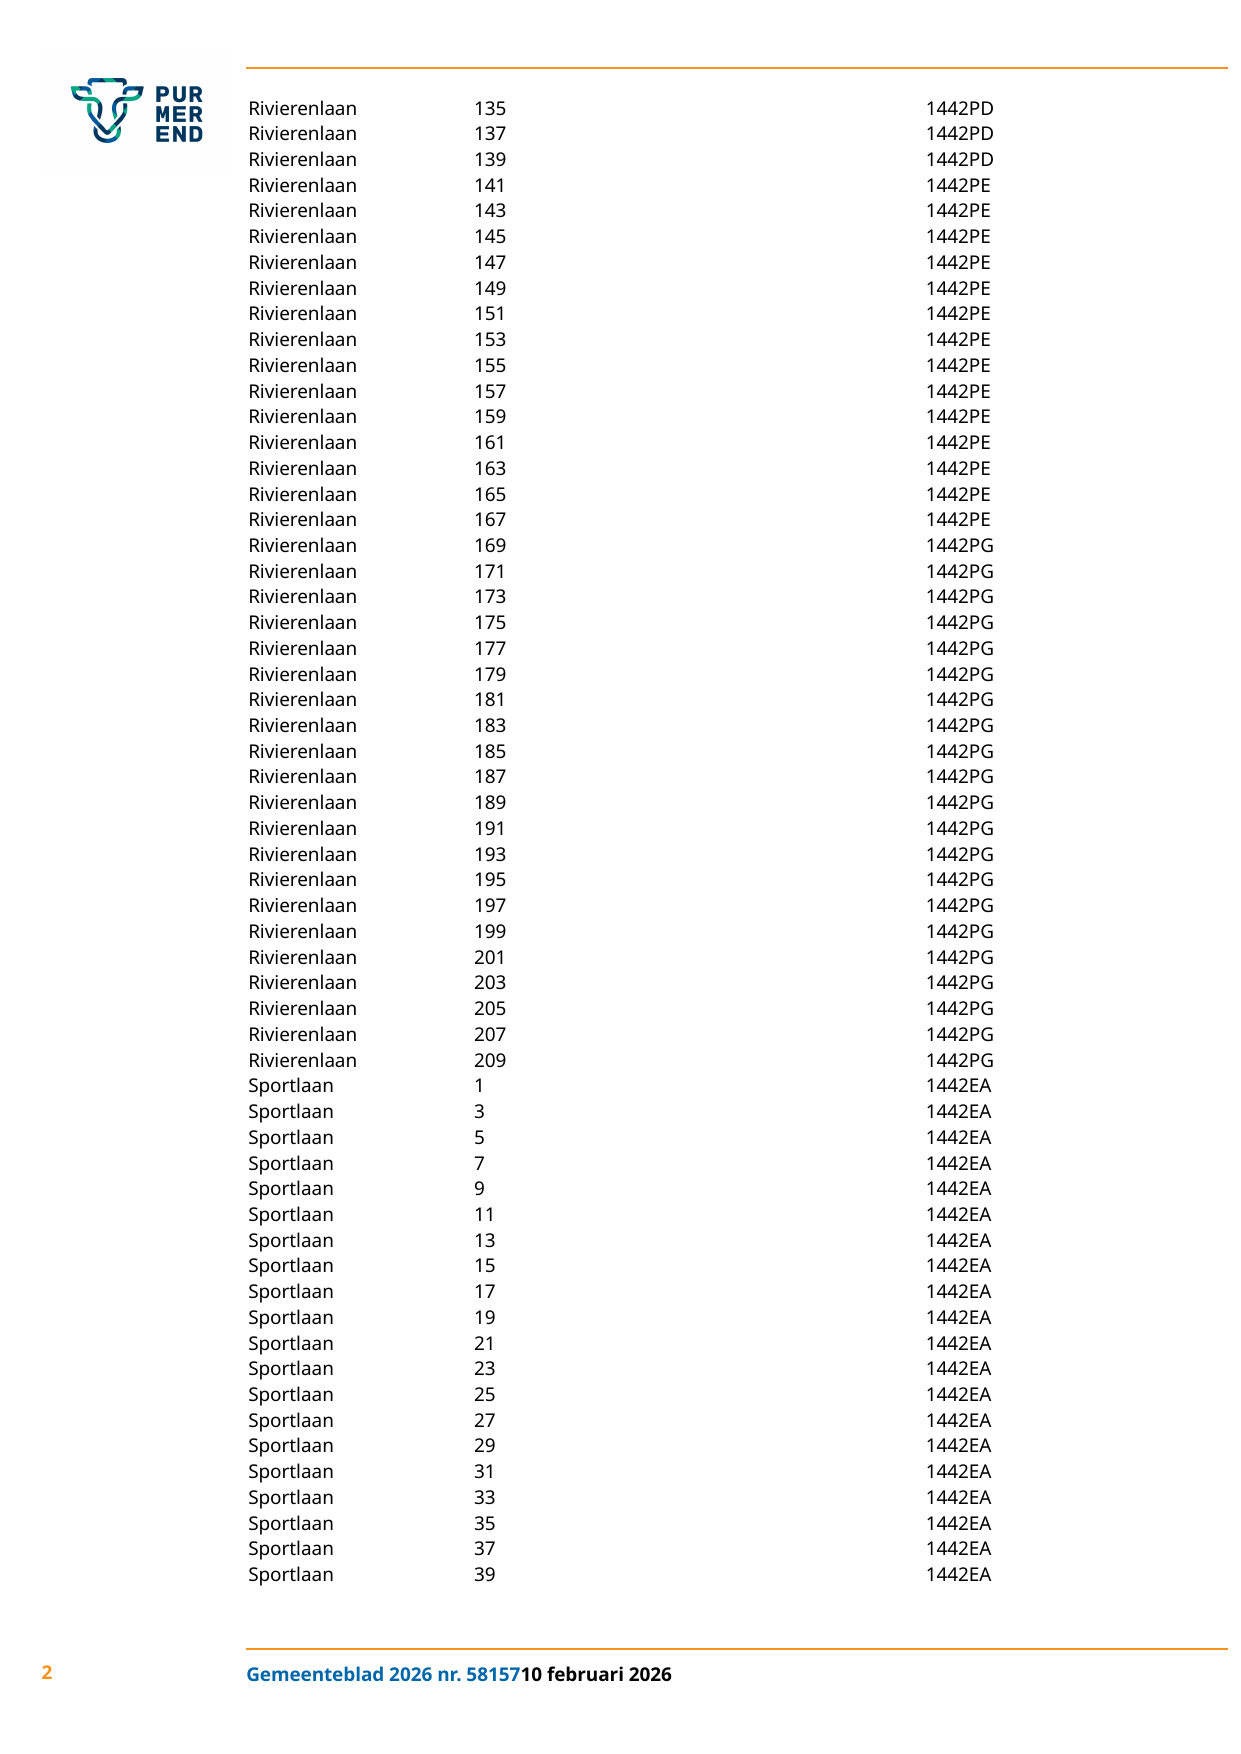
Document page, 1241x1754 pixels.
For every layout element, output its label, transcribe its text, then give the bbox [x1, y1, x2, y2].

table_cell Rivierenlaan [248, 841, 474, 867]
table_cell Rivierenlaan [248, 275, 474, 301]
table_cell Rivierenlaan [248, 352, 474, 378]
table_cell [700, 378, 926, 403]
picture [41, 47, 231, 172]
table_cell [700, 1253, 926, 1278]
table_cell [700, 326, 926, 352]
table_cell 185 [474, 738, 700, 764]
table_cell [700, 712, 926, 738]
table_cell [700, 738, 926, 764]
table_cell [700, 1150, 926, 1175]
table_cell Rivierenlaan [248, 970, 474, 995]
table_cell 1442PG [926, 1021, 1152, 1047]
table_cell Sportlaan [248, 1381, 474, 1407]
table_cell 207 [474, 1021, 700, 1047]
table_cell [700, 1201, 926, 1227]
table_cell 165 [474, 481, 700, 506]
table_cell Rivierenlaan [248, 326, 474, 352]
table_cell [700, 1073, 926, 1098]
table_cell Sportlaan [248, 1433, 474, 1458]
table_cell 1442PG [926, 635, 1152, 661]
table_cell [700, 995, 926, 1021]
table_cell 1442PG [926, 584, 1152, 609]
table_cell 1442EA [926, 1278, 1152, 1304]
table_cell 1442EA [926, 1330, 1152, 1356]
table_cell 1442EA [926, 1201, 1152, 1227]
table_cell 145 [474, 224, 700, 249]
table_cell 31 [474, 1459, 700, 1484]
table_cell Rivierenlaan [248, 764, 474, 789]
table_cell 1442PG [926, 841, 1152, 867]
table_cell Rivierenlaan [248, 661, 474, 687]
table_cell 1442PE [926, 224, 1152, 249]
table_cell Sportlaan [248, 1536, 474, 1561]
table_cell 1442EA [926, 1073, 1152, 1098]
table_cell 1442PG [926, 712, 1152, 738]
table_cell [700, 558, 926, 584]
table_cell Rivierenlaan [248, 944, 474, 969]
table_cell 197 [474, 893, 700, 918]
table_cell 1442EA [926, 1381, 1152, 1407]
table_cell 191 [474, 815, 700, 841]
table_cell [700, 1433, 926, 1458]
table_cell [700, 1330, 926, 1356]
table_cell Sportlaan [248, 1073, 474, 1098]
table_cell 155 [474, 352, 700, 378]
table_cell 147 [474, 249, 700, 275]
table_cell 1442PG [926, 764, 1152, 789]
table_cell [700, 95, 926, 121]
table_cell [700, 764, 926, 789]
table_cell [700, 1124, 926, 1150]
table_cell [700, 584, 926, 609]
table_cell 7 [474, 1150, 700, 1175]
table_cell Rivierenlaan [248, 404, 474, 429]
table_cell Rivierenlaan [248, 1021, 474, 1047]
table_cell 1442EA [926, 1459, 1152, 1484]
table_cell [700, 1561, 926, 1587]
table_cell 157 [474, 378, 700, 403]
table_cell 149 [474, 275, 700, 301]
table_cell 1442PE [926, 378, 1152, 403]
table_cell 25 [474, 1381, 700, 1407]
table_cell [700, 790, 926, 815]
table_cell 1442EA [926, 1561, 1152, 1587]
table_cell [700, 1407, 926, 1433]
table_cell 1442EA [926, 1356, 1152, 1381]
table_cell Sportlaan [248, 1175, 474, 1201]
table_cell Rivierenlaan [248, 172, 474, 198]
table_cell 1442PG [926, 893, 1152, 918]
table_cell 35 [474, 1510, 700, 1536]
table_cell 175 [474, 609, 700, 635]
table_cell 1442PE [926, 481, 1152, 506]
table_cell Rivierenlaan [248, 121, 474, 146]
table_cell [700, 1510, 926, 1536]
table_cell 195 [474, 867, 700, 892]
table_cell [700, 970, 926, 995]
table_cell 139 [474, 146, 700, 172]
table_cell 177 [474, 635, 700, 661]
table_cell Sportlaan [248, 1304, 474, 1330]
table_cell 1442PG [926, 661, 1152, 687]
table_cell [700, 1278, 926, 1304]
table_cell 1442PD [926, 95, 1152, 121]
table_cell 161 [474, 429, 700, 455]
table_cell Rivierenlaan [248, 455, 474, 481]
table_cell 169 [474, 532, 700, 558]
table_cell [700, 224, 926, 249]
table_cell 1442PG [926, 918, 1152, 944]
table_cell 1442PG [926, 532, 1152, 558]
table_cell Rivierenlaan [248, 867, 474, 892]
table_cell 205 [474, 995, 700, 1021]
table_cell 15 [474, 1253, 700, 1278]
table_cell 1442PE [926, 275, 1152, 301]
table_cell 33 [474, 1484, 700, 1510]
table_cell Rivierenlaan [248, 712, 474, 738]
table_cell 209 [474, 1047, 700, 1072]
table_cell 1442EA [926, 1407, 1152, 1433]
table_cell 19 [474, 1304, 700, 1330]
table_cell 5 [474, 1124, 700, 1150]
table_cell 1 [474, 1073, 700, 1098]
table_cell 3 [474, 1098, 700, 1124]
table_cell [700, 944, 926, 969]
table_cell [700, 429, 926, 455]
table_cell 1442PE [926, 249, 1152, 275]
table_cell Rivierenlaan [248, 506, 474, 532]
table_cell [700, 1356, 926, 1381]
table_cell Rivierenlaan [248, 584, 474, 609]
table_cell 1442PE [926, 198, 1152, 223]
table_cell 23 [474, 1356, 700, 1381]
table_cell [700, 1381, 926, 1407]
table_cell Rivierenlaan [248, 609, 474, 635]
table_cell Sportlaan [248, 1124, 474, 1150]
table_cell Sportlaan [248, 1561, 474, 1587]
table_cell Sportlaan [248, 1278, 474, 1304]
table_cell 173 [474, 584, 700, 609]
table_cell 1442EA [926, 1536, 1152, 1561]
table_cell 179 [474, 661, 700, 687]
table_cell 1442EA [926, 1484, 1152, 1510]
table_cell Rivierenlaan [248, 481, 474, 506]
table_cell 167 [474, 506, 700, 532]
table_cell Sportlaan [248, 1253, 474, 1278]
table_cell 1442EA [926, 1510, 1152, 1536]
table_cell 135 [474, 95, 700, 121]
table_cell Sportlaan [248, 1407, 474, 1433]
table_cell 1442EA [926, 1175, 1152, 1201]
table_cell 1442PG [926, 738, 1152, 764]
table_cell 1442PG [926, 944, 1152, 969]
table_cell [700, 1098, 926, 1124]
table_cell 1442EA [926, 1304, 1152, 1330]
table_cell Rivierenlaan [248, 95, 474, 121]
table_cell 137 [474, 121, 700, 146]
table_cell [700, 146, 926, 172]
table_cell [700, 1536, 926, 1561]
table_cell 189 [474, 790, 700, 815]
table_cell 1442PE [926, 326, 1152, 352]
table_cell 143 [474, 198, 700, 223]
table_cell [700, 172, 926, 198]
table_cell 1442PG [926, 815, 1152, 841]
table_cell Sportlaan [248, 1356, 474, 1381]
table_cell [700, 687, 926, 712]
table_cell 1442PG [926, 970, 1152, 995]
table_cell [700, 1484, 926, 1510]
table_cell 1442PE [926, 429, 1152, 455]
table_cell Rivierenlaan [248, 429, 474, 455]
table_cell 1442PE [926, 352, 1152, 378]
table_cell [700, 661, 926, 687]
table_cell Sportlaan [248, 1459, 474, 1484]
table_cell [700, 867, 926, 892]
table_cell 1442EA [926, 1433, 1152, 1458]
table_cell [700, 1047, 926, 1072]
table_cell Rivierenlaan [248, 249, 474, 275]
table_cell 153 [474, 326, 700, 352]
table_cell 199 [474, 918, 700, 944]
table_cell [700, 352, 926, 378]
table_cell [700, 121, 926, 146]
table_cell [700, 1227, 926, 1253]
table_cell [700, 635, 926, 661]
table_cell [700, 506, 926, 532]
table_cell 1442PG [926, 995, 1152, 1021]
table_cell Rivierenlaan [248, 378, 474, 403]
table_cell 1442PE [926, 172, 1152, 198]
table_cell 203 [474, 970, 700, 995]
table_cell Rivierenlaan [248, 198, 474, 223]
table_cell [700, 609, 926, 635]
table_cell 37 [474, 1536, 700, 1561]
table_cell Rivierenlaan [248, 815, 474, 841]
table_cell 163 [474, 455, 700, 481]
table_cell 29 [474, 1433, 700, 1458]
table_cell 1442EA [926, 1150, 1152, 1175]
table_cell 1442EA [926, 1227, 1152, 1253]
table_cell Rivierenlaan [248, 301, 474, 326]
table_cell 1442PG [926, 558, 1152, 584]
table_cell Sportlaan [248, 1150, 474, 1175]
table_cell Rivierenlaan [248, 558, 474, 584]
table_cell 1442EA [926, 1253, 1152, 1278]
table_cell 181 [474, 687, 700, 712]
table_cell Rivierenlaan [248, 893, 474, 918]
table_cell 1442PG [926, 790, 1152, 815]
table_cell 17 [474, 1278, 700, 1304]
table_cell Rivierenlaan [248, 738, 474, 764]
table_cell Rivierenlaan [248, 790, 474, 815]
table_cell 1442PE [926, 506, 1152, 532]
table_cell 151 [474, 301, 700, 326]
table_cell [700, 1021, 926, 1047]
table_cell 27 [474, 1407, 700, 1433]
table_cell [700, 1175, 926, 1201]
table_cell 1442EA [926, 1124, 1152, 1150]
table_cell Rivierenlaan [248, 224, 474, 249]
table_cell 1442EA [926, 1098, 1152, 1124]
table_cell [700, 918, 926, 944]
table_cell [700, 404, 926, 429]
table_cell [700, 249, 926, 275]
table_cell 1442PG [926, 1047, 1152, 1072]
table_cell [700, 481, 926, 506]
table_cell 159 [474, 404, 700, 429]
table_cell 201 [474, 944, 700, 969]
table_cell Rivierenlaan [248, 635, 474, 661]
table_cell [700, 1459, 926, 1484]
table_cell Rivierenlaan [248, 995, 474, 1021]
table_cell [700, 198, 926, 223]
table_cell Rivierenlaan [248, 146, 474, 172]
table_cell 1442PE [926, 404, 1152, 429]
table_cell Rivierenlaan [248, 918, 474, 944]
table_cell 1442PG [926, 867, 1152, 892]
table_cell Rivierenlaan [248, 687, 474, 712]
table_cell 21 [474, 1330, 700, 1356]
table_cell 1442PG [926, 609, 1152, 635]
table_cell Sportlaan [248, 1330, 474, 1356]
table_cell [700, 893, 926, 918]
table_cell 1442PD [926, 146, 1152, 172]
table_cell 1442PD [926, 121, 1152, 146]
table_cell Sportlaan [248, 1201, 474, 1227]
table_cell [700, 815, 926, 841]
table_cell [700, 301, 926, 326]
table_cell 193 [474, 841, 700, 867]
table_cell 187 [474, 764, 700, 789]
table_cell 9 [474, 1175, 700, 1201]
table_cell 1442PG [926, 687, 1152, 712]
table_cell 171 [474, 558, 700, 584]
table_cell 11 [474, 1201, 700, 1227]
table_cell 39 [474, 1561, 700, 1587]
table_cell [700, 275, 926, 301]
table_cell Sportlaan [248, 1098, 474, 1124]
table_cell 13 [474, 1227, 700, 1253]
table_cell 183 [474, 712, 700, 738]
table_cell [700, 841, 926, 867]
table_cell 1442PE [926, 455, 1152, 481]
table_cell [700, 1304, 926, 1330]
table_cell Sportlaan [248, 1227, 474, 1253]
table_cell Rivierenlaan [248, 1047, 474, 1072]
table_cell 1442PE [926, 301, 1152, 326]
table_cell 141 [474, 172, 700, 198]
table_cell Rivierenlaan [248, 532, 474, 558]
table_cell Sportlaan [248, 1510, 474, 1536]
table_cell Sportlaan [248, 1484, 474, 1510]
table_cell [700, 532, 926, 558]
table_cell [700, 455, 926, 481]
